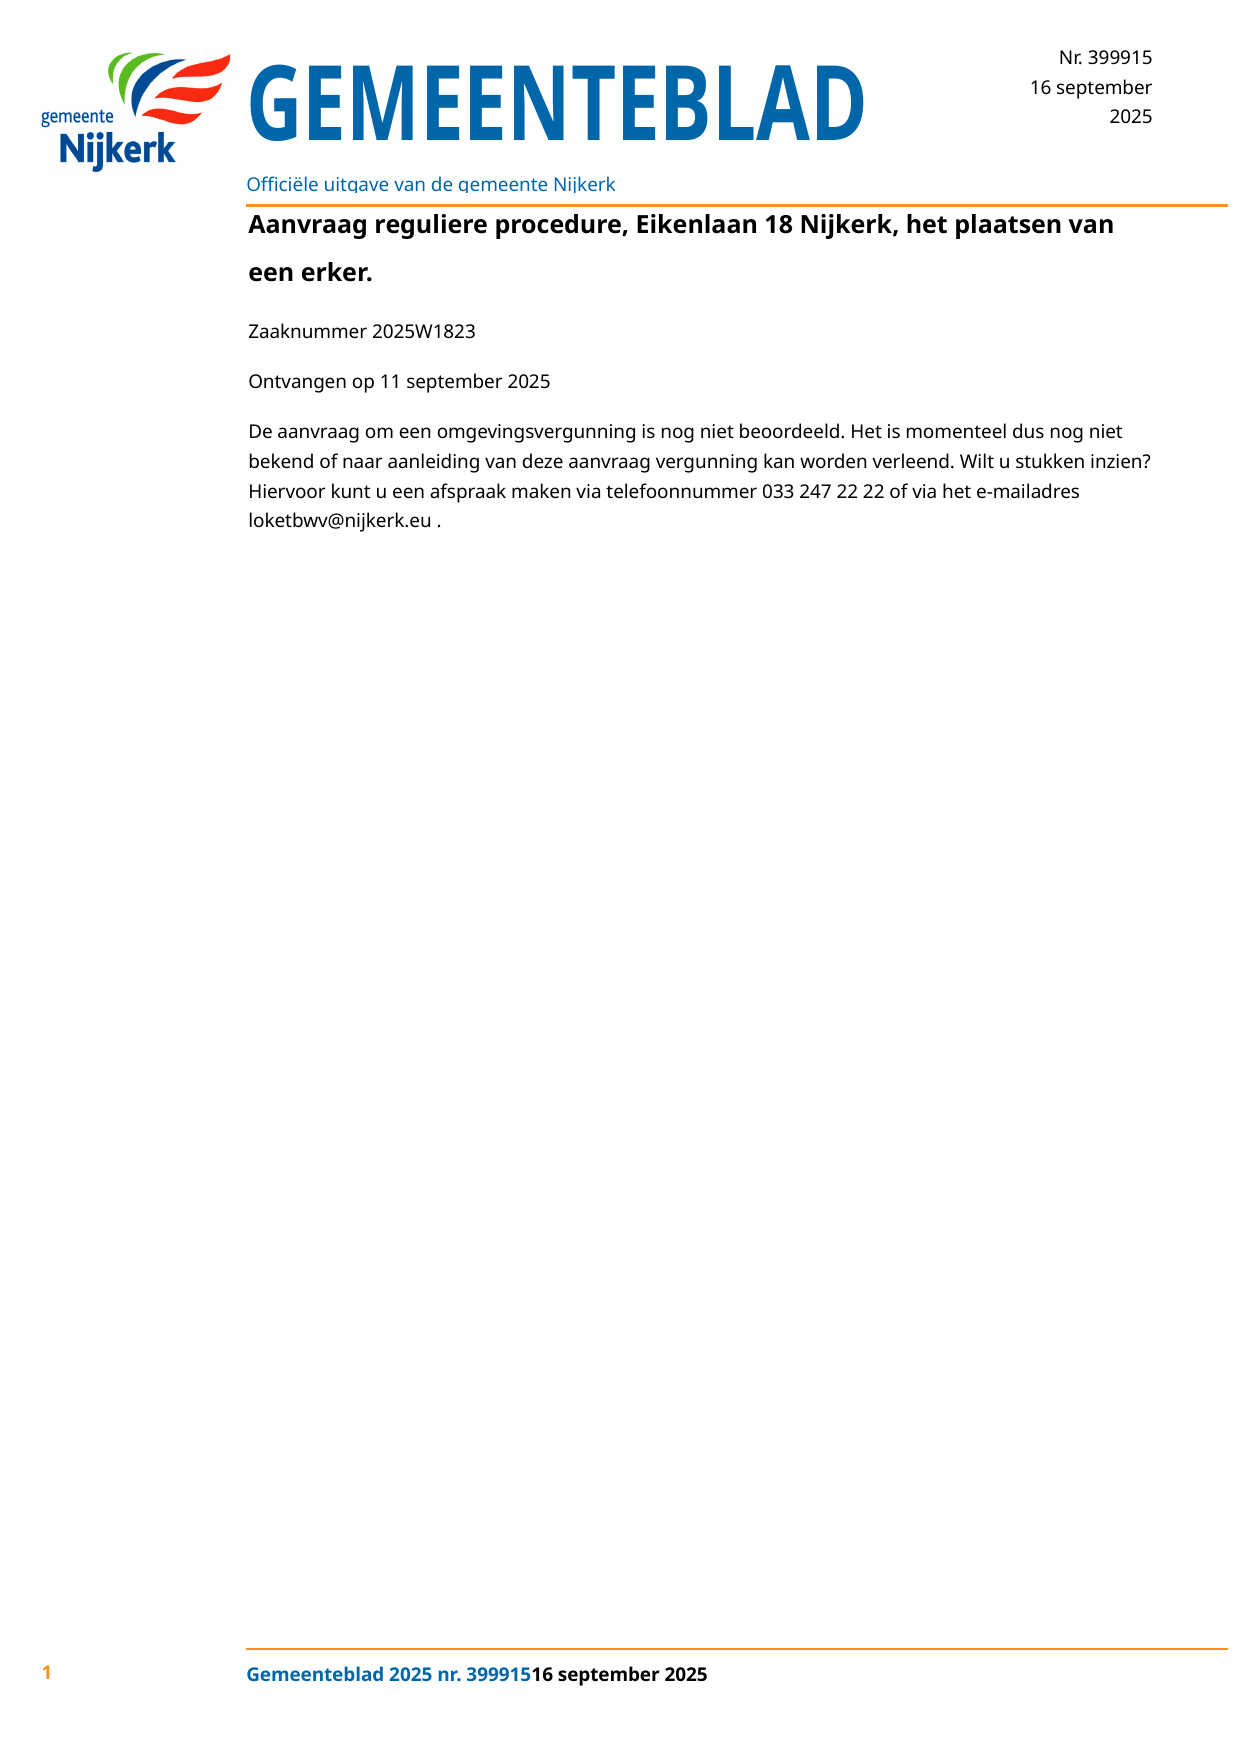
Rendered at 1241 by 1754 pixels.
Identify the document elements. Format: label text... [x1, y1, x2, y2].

text Zaaknummer 2025W1823 [248, 318, 1152, 344]
text De aanvraag om een omgevingsvergunning is nog niet beoordeeld. Het is momenteel dus nog niet bekend of naar aanleiding van deze aanvraag vergunning kan worden verleend. Wilt u stukken inzien? Hiervoor kunt u een afspraak maken via telefoonnummer 033 247 22 22 of via het e-mailadres loketbwv@nijkerk.eu . [248, 419, 1152, 533]
text Aanvraag reguliere procedure, Eikenlaan 18 Nijkerk, het plaatsen van een erker. [248, 207, 1152, 288]
text Ontvangen op 11 september 2025 [248, 368, 1152, 394]
picture [41, 47, 231, 172]
